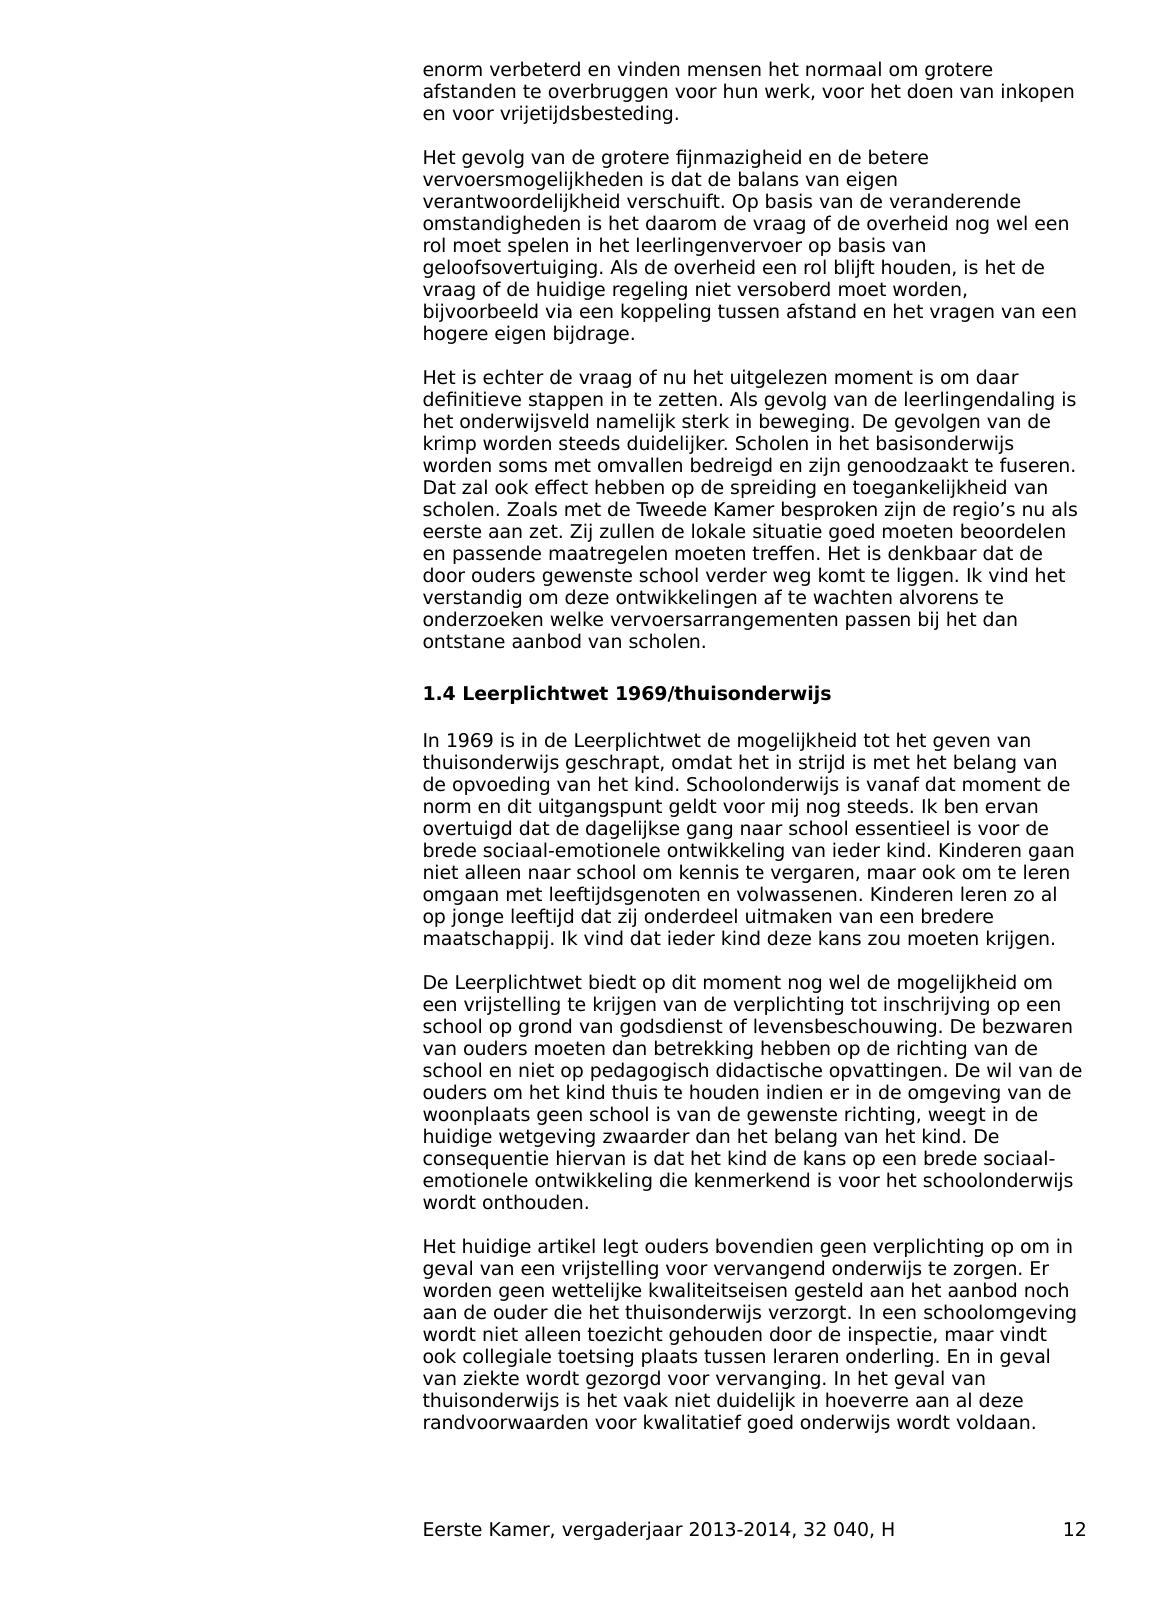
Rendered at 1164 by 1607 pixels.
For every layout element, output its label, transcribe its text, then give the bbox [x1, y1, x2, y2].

text Het huidige artikel legt ouders bovendien geen verplichting op om in geval van een vrijstelling voor vervangend onderwijs te zorgen. Er worden geen wettelijke kwaliteitseisen gesteld aan het aanbod noch aan de ouder die het thuisonderwijs verzorgt. In een schoolomgeving wordt niet alleen toezicht gehouden door de inspectie, maar vindt ook collegiale toetsing plaats tussen leraren onderling. En in geval van ziekte wordt gezorgd voor vervanging. In het geval van thuisonderwijs is het vaak niet duidelijk in hoeverre aan al deze randvoorwaarden voor kwalitatief goed onderwijs wordt voldaan. [422, 1236, 1087, 1434]
subtitle 1.4 Leerplichtwet 1969/thuisonderwijs [422, 683, 1087, 705]
text Het gevolg van de grotere fijnmazigheid en de betere vervoersmogelijkheden is dat de balans van eigen verantwoordelijkheid verschuift. Op basis van de veranderende omstandigheden is het daarom de vraag of de overheid nog wel een rol moet spelen in het leerlingenvervoer op basis van geloofsovertuiging. Als de overheid een rol blijft houden, is het de vraag of de huidige regeling niet versoberd moet worden, bijvoorbeeld via een koppeling tussen afstand en het vragen van een hogere eigen bijdrage. [422, 147, 1087, 345]
text In 1969 is in de Leerplichtwet de mogelijkheid tot het geven van thuisonderwijs geschrapt, omdat het in strijd is met het belang van de opvoeding van het kind. Schoolonderwijs is vanaf dat moment de norm en dit uitgangspunt geldt voor mij nog steeds. Ik ben ervan overtuigd dat de dagelijkse gang naar school essentieel is voor de brede sociaal-emotionele ontwikkeling van ieder kind. Kinderen gaan niet alleen naar school om kennis te vergaren, maar ook om te leren omgaan met leeftijdsgenoten en volwassenen. Kinderen leren zo al op jonge leeftijd dat zij onderdeel uitmaken van een bredere maatschappij. Ik vind dat ieder kind deze kans zou moeten krijgen. [422, 730, 1087, 950]
text De Leerplichtwet biedt op dit moment nog wel de mogelijkheid om een vrijstelling te krijgen van de verplichting tot inschrijving op een school op grond van godsdienst of levensbeschouwing. De bezwaren van ouders moeten dan betrekking hebben op de richting van de school en niet op pedagogisch didactische opvattingen. De wil van de ouders om het kind thuis te houden indien er in de omgeving van de woonplaats geen school is van de gewenste richting, weegt in de huidige wetgeving zwaarder dan het belang van het kind. De consequentie hiervan is dat het kind de kans op een brede sociaal-emotionele ontwikkeling die kenmerkend is voor het schoolonderwijs wordt onthouden. [422, 972, 1087, 1214]
text enorm verbeterd en vinden mensen het normaal om grotere afstanden te overbruggen voor hun werk, voor het doen van inkopen en voor vrijetijdsbesteding. [422, 59, 1087, 125]
text Het is echter de vraag of nu het uitgelezen moment is om daar definitieve stappen in te zetten. Als gevolg van de leerlingendaling is het onderwijsveld namelijk sterk in beweging. De gevolgen van de krimp worden steeds duidelijker. Scholen in het basisonderwijs worden soms met omvallen bedreigd en zijn genoodzaakt te fuseren. Dat zal ook effect hebben op de spreiding en toegankelijkheid van scholen. Zoals met de Tweede Kamer besproken zijn de regio’s nu als eerste aan zet. Zij zullen de lokale situatie goed moeten beoordelen en passende maatregelen moeten treffen. Het is denkbaar dat de door ouders gewenste school verder weg komt te liggen. Ik vind het verstandig om deze ontwikkelingen af te wachten alvorens te onderzoeken welke vervoersarrangementen passen bij het dan ontstane aanbod van scholen. [422, 367, 1087, 653]
